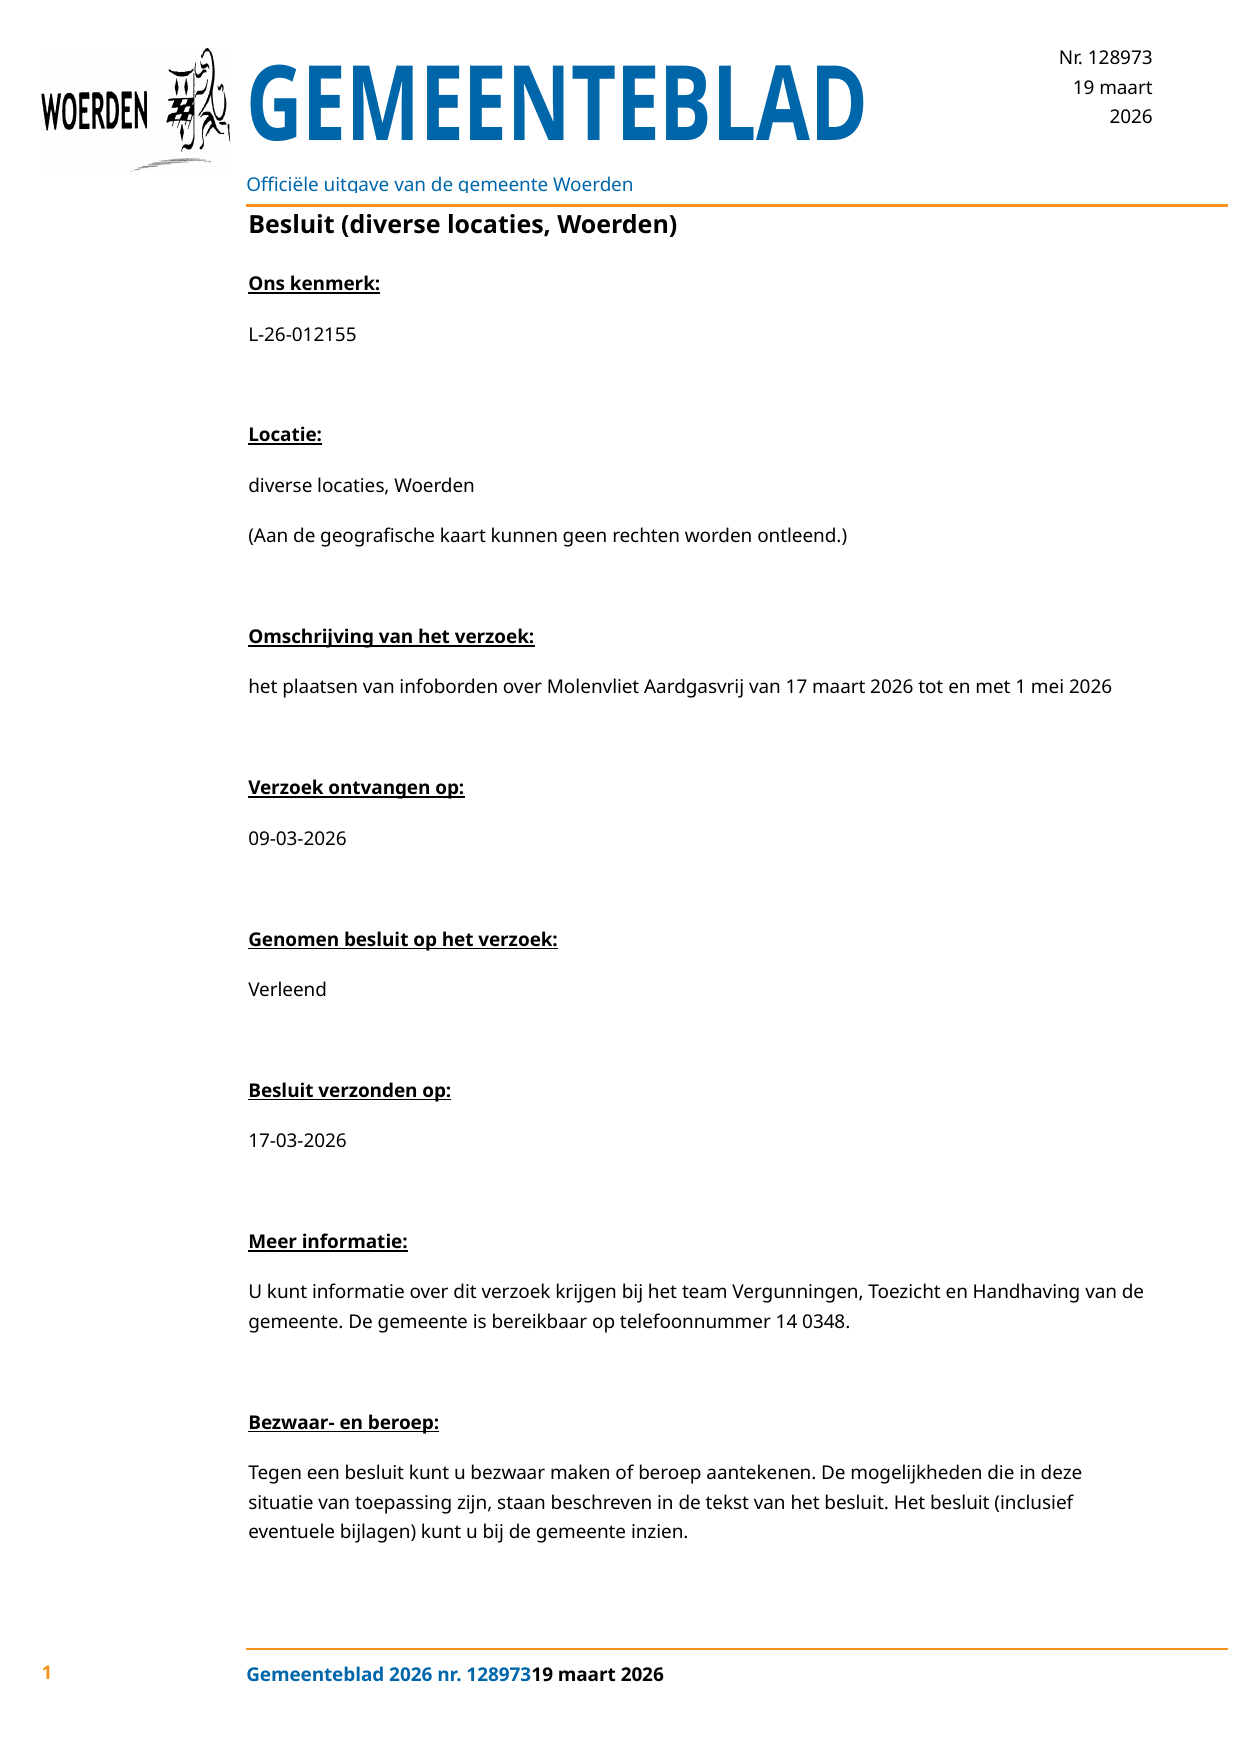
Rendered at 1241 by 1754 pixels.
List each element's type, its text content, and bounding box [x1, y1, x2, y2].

picture [41, 47, 231, 172]
text 17-03-2026 [248, 1127, 1152, 1153]
text Verzoek ontvangen op: [248, 774, 1152, 800]
text Tegen een besluit kunt u bezwaar maken of beroep aantekenen. De mogelijkheden die in deze situatie van toepassing zijn, staan beschreven in de tekst van het besluit. Het besluit (inclusief eventuele bijlagen) kunt u bij de gemeente inzien. [248, 1459, 1152, 1544]
text Ons kenmerk: [248, 270, 1152, 296]
text Besluit verzonden op: [248, 1077, 1152, 1103]
text diverse locaties, Woerden [248, 472, 1152, 498]
text Bezwaar- en beroep: [248, 1409, 1152, 1435]
text Meer informatie: [248, 1228, 1152, 1254]
text (Aan de geografische kaart kunnen geen rechten worden ontleend.) [248, 522, 1152, 548]
text 09-03-2026 [248, 825, 1152, 851]
text het plaatsen van infoborden over Molenvliet Aardgasvrij van 17 maart 2026 tot en met 1 mei 2026 [248, 674, 1152, 699]
text Verleend [248, 976, 1152, 1002]
text U kunt informatie over dit verzoek krijgen bij het team Vergunningen, Toezicht en Handhaving van de gemeente. De gemeente is bereikbaar op telefoonnummer 14 0348. [248, 1279, 1152, 1334]
text Locatie: [248, 422, 1152, 447]
text Besluit (diverse locaties, Woerden) [248, 207, 1152, 241]
text Genomen besluit op het verzoek: [248, 926, 1152, 951]
text L-26-012155 [248, 321, 1152, 346]
text Omschrijving van het verzoek: [248, 623, 1152, 649]
